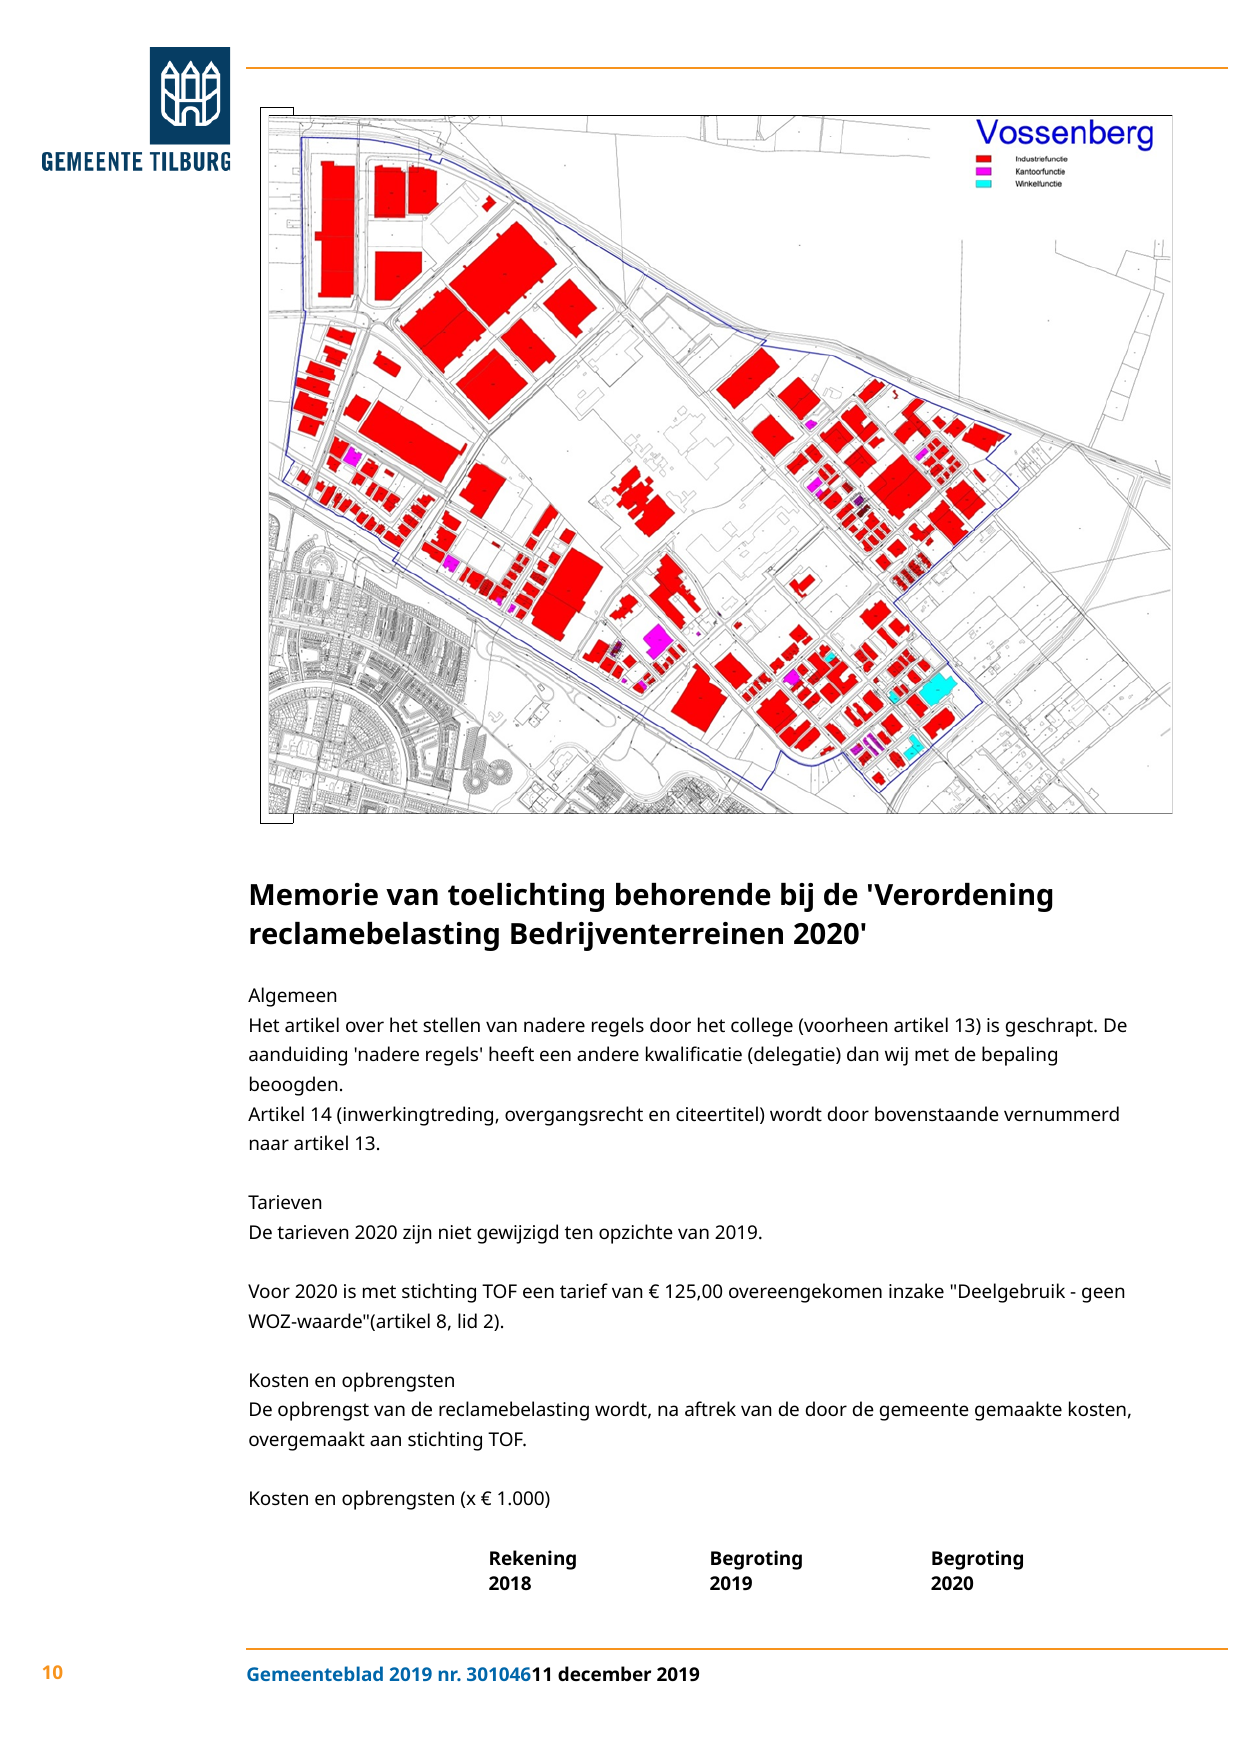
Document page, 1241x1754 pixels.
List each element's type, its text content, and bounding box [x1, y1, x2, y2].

table_header Begroting [709, 1545, 931, 1570]
text De tarieven 2020 zijn niet gewijzigd ten opzichte van 2019. [248, 1219, 1152, 1245]
table_cell 2019 [709, 1570, 931, 1596]
text Artikel 14 (inwerkingtreding, overgangsrecht en citeertitel) wordt door bovenstaande vernummerd naar artikel 13. [248, 1101, 1152, 1156]
text Voor 2020 is met stichting TOF een tarief van € 125,00 overeengekomen inzake "Deelgebruik - geen WOZ-waarde"(artikel 8, lid 2). [248, 1278, 1152, 1334]
text Kosten en opbrengsten [248, 1367, 1152, 1393]
table_header Rekening [488, 1545, 709, 1570]
table_cell [248, 1570, 488, 1596]
text De opbrengst van de reclamebelasting wordt, na aftrek van de door de gemeente gemaakte kosten, overgemaakt aan stichting TOF. [248, 1397, 1152, 1452]
text Het artikel over het stellen van nadere regels door het college (voorheen artikel 13) is geschrapt. De aanduiding 'nadere regels' heeft een andere kwalificatie (delegatie) dan wij met de bepaling beoogden. [248, 1012, 1152, 1097]
table_cell 2018 [488, 1570, 709, 1596]
text Algemeen [248, 982, 1152, 1008]
table_header Begroting [931, 1545, 1152, 1570]
table_header [248, 1545, 488, 1570]
text Tarieven [248, 1189, 1152, 1215]
text Kosten en opbrengsten (x € 1.000) [248, 1485, 1152, 1511]
table_cell 2020 [931, 1570, 1152, 1596]
picture [41, 47, 231, 172]
picture [268, 115, 1173, 814]
text Memorie van toelichting behorende bij de 'Verordening reclamebelasting Bedrijventerreinen 2020' [248, 874, 1152, 953]
